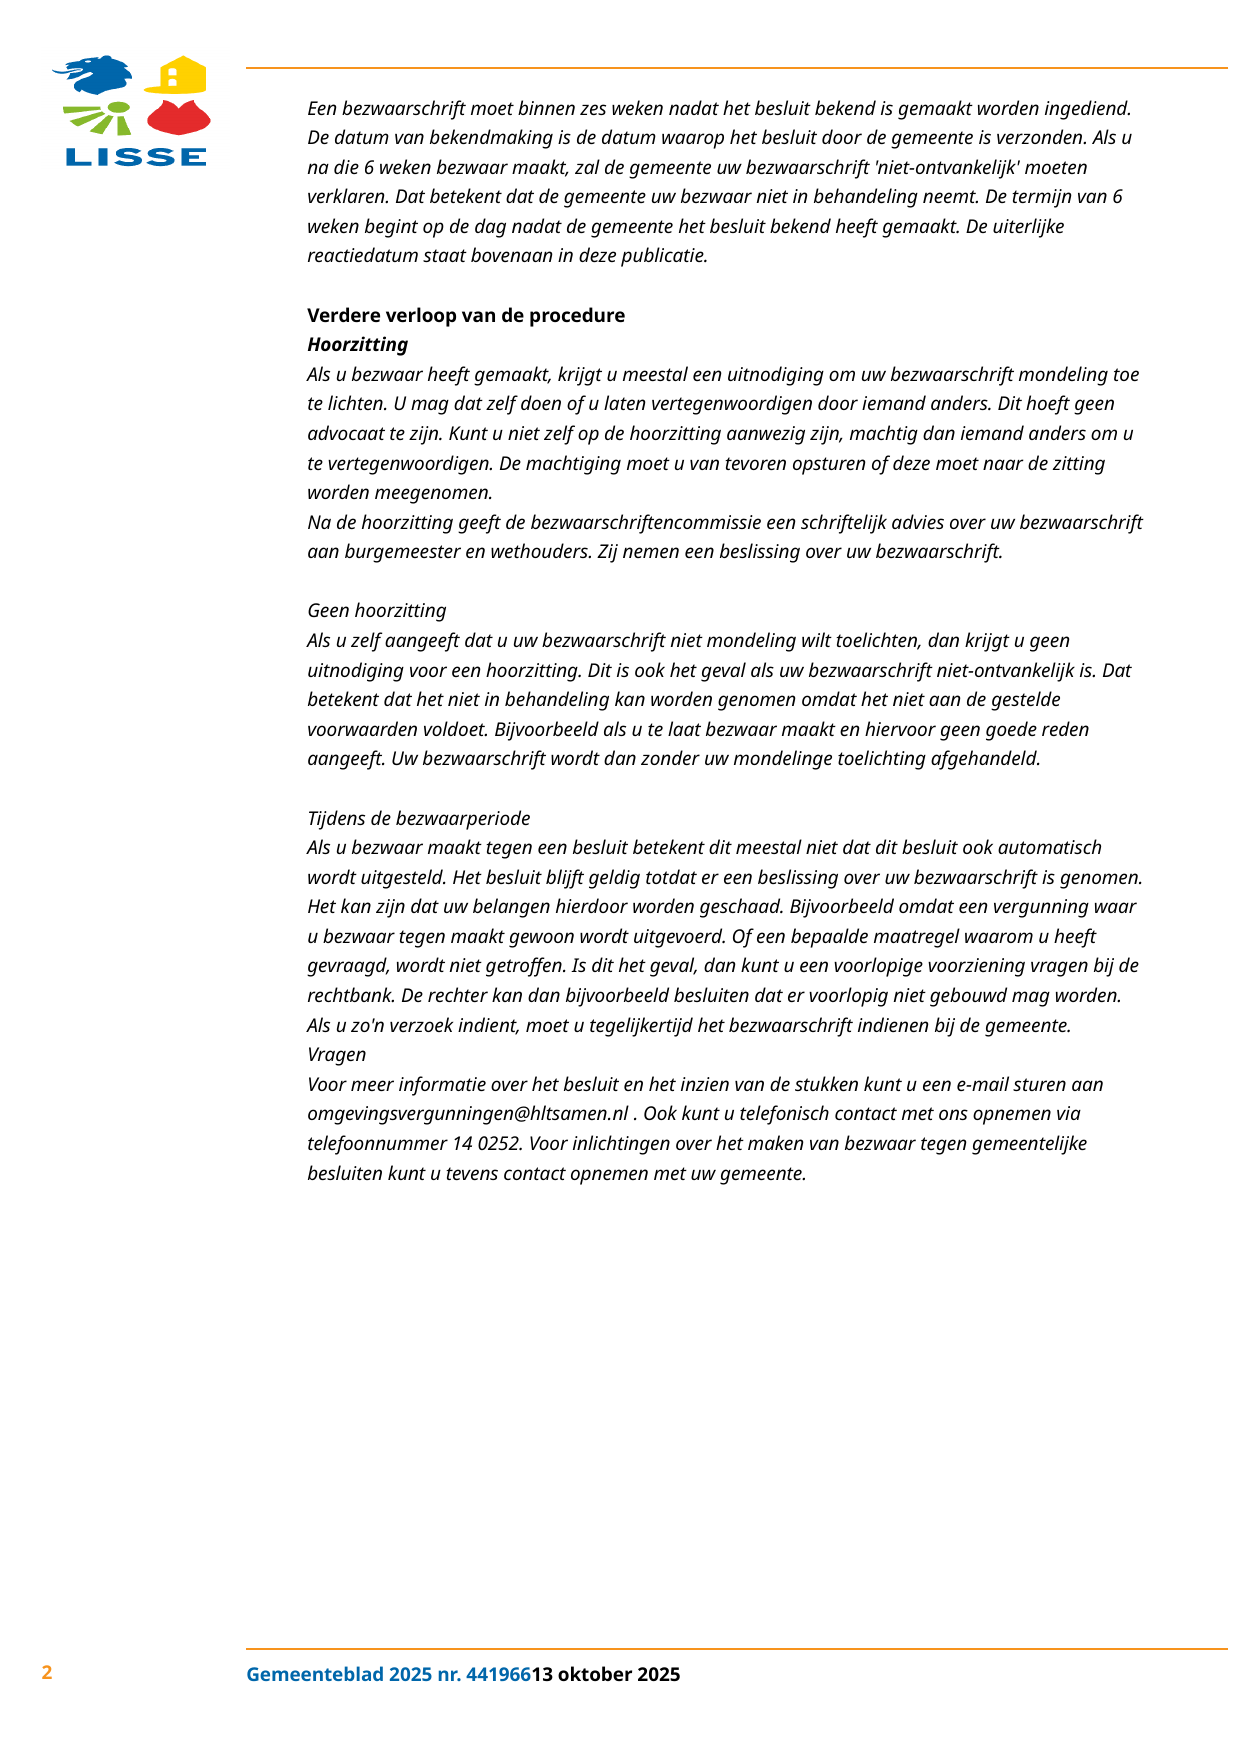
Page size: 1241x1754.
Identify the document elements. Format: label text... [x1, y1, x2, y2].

list Geen hoorzitting [248, 598, 1152, 623]
list Als u bezwaar maakt tegen een besluit betekent dit meestal niet dat dit besluit ook automatisch wordt uitgesteld. Het besluit blijft geldig totdat er een beslissing over uw bezwaarschrift is genomen. Het kan zijn dat uw belangen hierdoor worden geschaad. Bijvoorbeeld omdat een vergunning waar u bezwaar tegen maakt gewoon wordt uitgevoerd. Of een bepaalde maatregel waarom u heeft gevraagd, wordt niet getroffen. Is dit het geval, dan kunt u een voorlopige voorziening vragen bij de rechtbank. De rechter kan dan bijvoorbeeld besluiten dat er voorlopig niet gebouwd mag worden. Als u zo'n verzoek indient, moet u tegelijkertijd het bezwaarschrift indienen bij de gemeente. [248, 834, 1152, 1038]
list Als u zelf aangeeft dat u uw bezwaarschrift niet mondeling wilt toelichten, dan krijgt u geen uitnodiging voor een hoorzitting. Dit is ook het geval als uw bezwaarschrift niet-ontvankelijk is. Dat betekent dat het niet in behandeling kan worden genomen omdat het niet aan de gestelde voorwaarden voldoet. Bijvoorbeeld als u te laat bezwaar maakt en hiervoor geen goede reden aangeeft. Uw bezwaarschrift wordt dan zonder uw mondelinge toelichting afgehandeld. [248, 627, 1152, 771]
list Hoorzitting [248, 331, 1152, 357]
picture [41, 47, 231, 172]
list Vragen [248, 1041, 1152, 1067]
list Tijdens de bezwaarperiode [248, 805, 1152, 831]
list Voor meer informatie over het besluit en het inzien van de stukken kunt u een e-mail sturen aan omgevingsvergunningen@hltsamen.nl . Ook kunt u telefonisch contact met ons opnemen via telefoonnummer 14 0252. Voor inlichtingen over het maken van bezwaar tegen gemeentelijke besluiten kunt u tevens contact opnemen met uw gemeente. [248, 1071, 1152, 1186]
list Na de hoorzitting geeft de bezwaarschriftencommissie een schriftelijk advies over uw bezwaarschrift aan burgemeester en wethouders. Zij nemen een beslissing over uw bezwaarschrift. [248, 509, 1152, 564]
list Een bezwaarschrift moet binnen zes weken nadat het besluit bekend is gemaakt worden ingediend. De datum van bekendmaking is de datum waarop het besluit door de gemeente is verzonden. Als u na die 6 weken bezwaar maakt, zal de gemeente uw bezwaarschrift 'niet-ontvankelijk' moeten verklaren. Dat betekent dat de gemeente uw bezwaar niet in behandeling neemt. De termijn van 6 weken begint op de dag nadat de gemeente het besluit bekend heeft gemaakt. De uiterlijke reactiedatum staat bovenaan in deze publicatie. [248, 95, 1152, 268]
list Verdere verloop van de procedure [248, 302, 1152, 328]
list Als u bezwaar heeft gemaakt, krijgt u meestal een uitnodiging om uw bezwaarschrift mondeling toe te lichten. U mag dat zelf doen of u laten vertegenwoordigen door iemand anders. Dit hoeft geen advocaat te zijn. Kunt u niet zelf op de hoorzitting aanwezig zijn, machtig dan iemand anders om u te vertegenwoordigen. De machtiging moet u van tevoren opsturen of deze moet naar de zitting worden meegenomen. [248, 361, 1152, 505]
